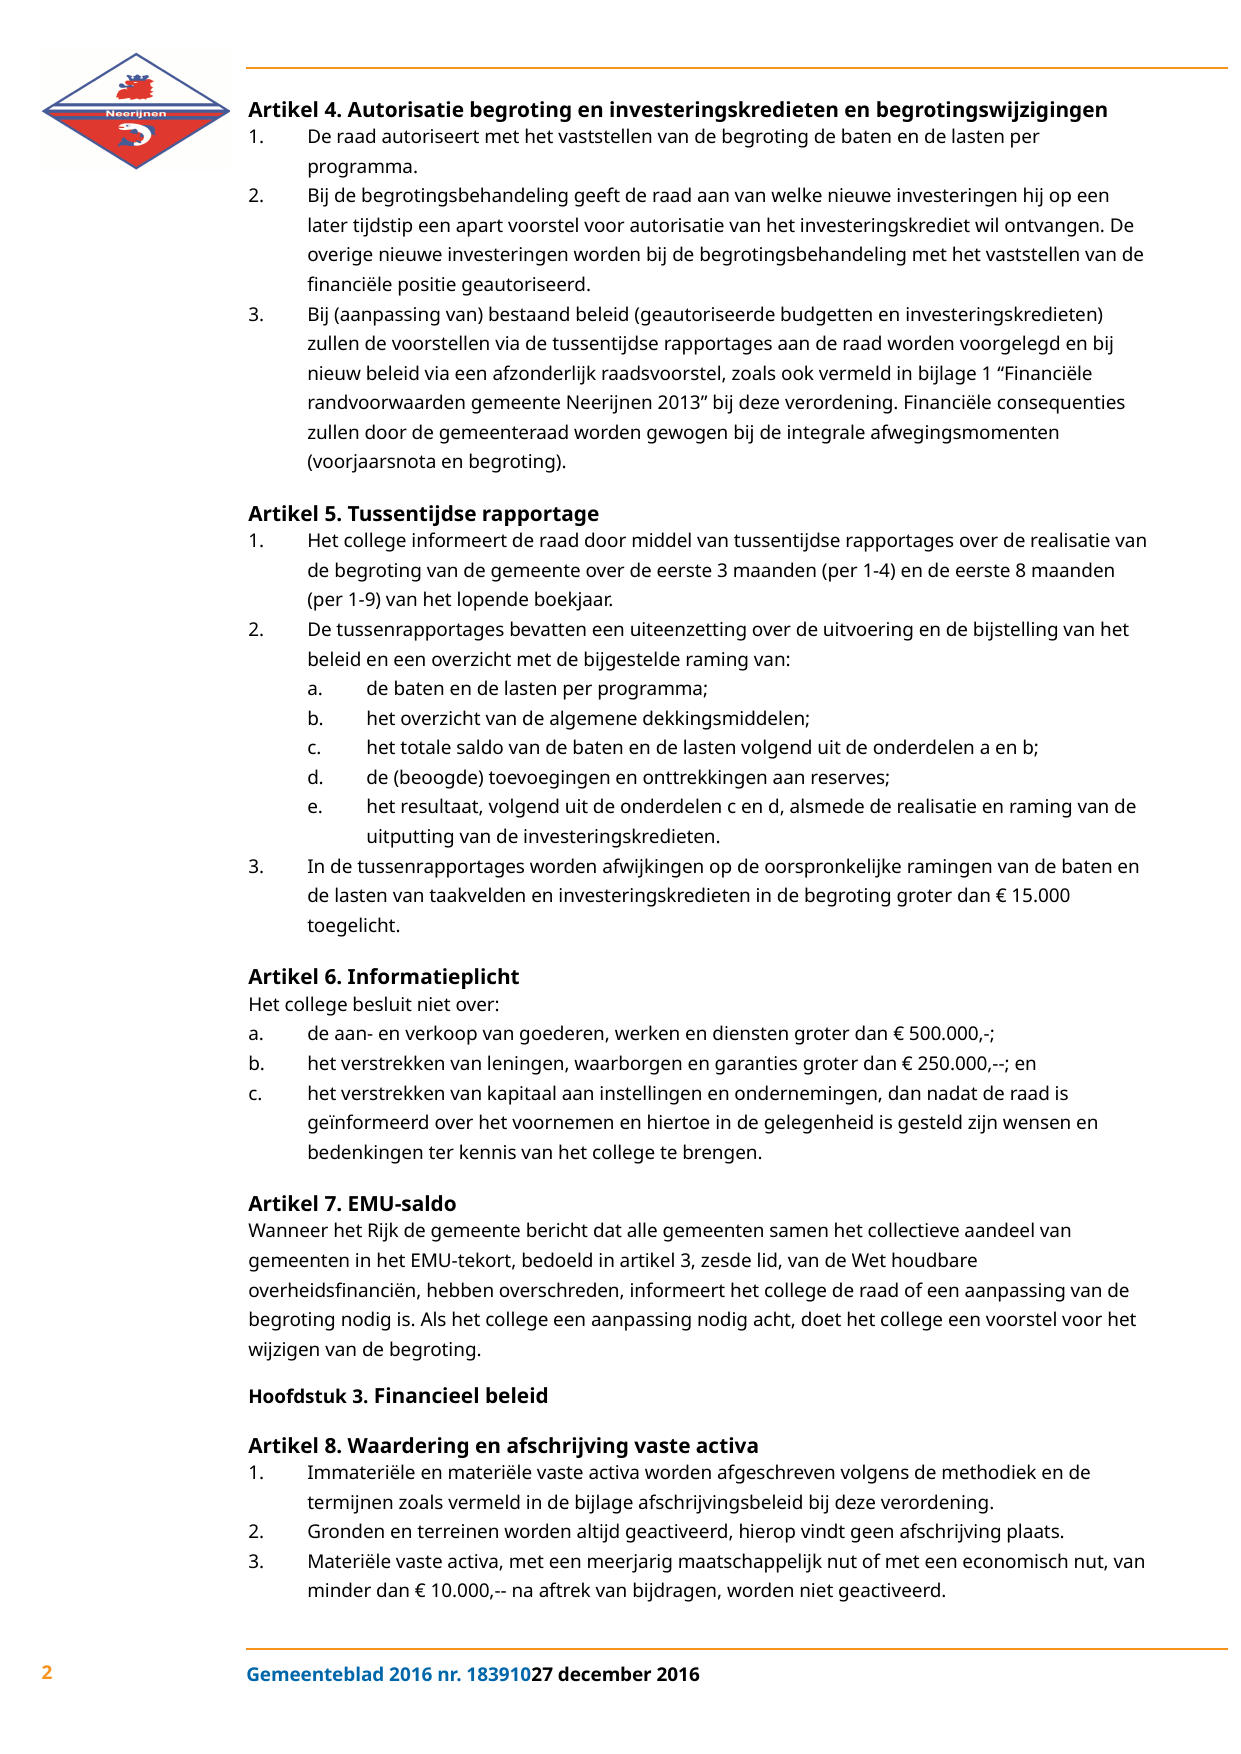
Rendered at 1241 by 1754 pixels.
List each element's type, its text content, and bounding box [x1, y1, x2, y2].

list de baten en de lasten per programma; [307, 675, 1152, 701]
text Wanneer het Rijk de gemeente bericht dat alle gemeenten samen het collectieve aandeel van gemeenten in het EMU-tekort, bedoeld in artikel 3, zesde lid, van de Wet houdbare overheidsfinanciën, hebben overschreden, informeert het college de raad of een aanpassing van de begroting nodig is. Als het college een aanpassing nodig acht, doet het college een voorstel voor het wijzigen van de begroting. [248, 1218, 1152, 1362]
list het verstrekken van kapitaal aan instellingen en ondernemingen, dan nadat de raad is geïnformeerd over het voornemen en hiertoe in de gelegenheid is gesteld zijn wensen en bedenkingen ter kennis van het college te brengen. [248, 1080, 1152, 1164]
text Hoofdstuk 3. Financieel beleid [248, 1382, 1152, 1410]
list In de tussenrapportages worden afwijkingen op de oorspronkelijke ramingen van de baten en de lasten van taakvelden en investeringskredieten in de begroting groter dan € 15.000 toegelicht. [248, 853, 1152, 938]
text Artikel 8. Waardering en afschrijving vaste activa [248, 1431, 1152, 1459]
list de (beoogde) toevoegingen en onttrekkingen aan reserves; [307, 764, 1152, 790]
list Het college informeert de raad door middel van tussentijdse rapportages over de realisatie van de begroting van de gemeente over de eerste 3 maanden (per 1-4) en de eerste 8 maanden (per 1-9) van het lopende boekjaar. [248, 527, 1152, 612]
text Artikel 4. Autorisatie begroting en investeringskredieten en begrotingswijzigingen [248, 95, 1152, 123]
list Materiële vaste activa, met een meerjarig maatschappelijk nut of met een economisch nut, van minder dan € 10.000,-- na aftrek van bijdragen, worden niet geactiveerd. [248, 1548, 1152, 1603]
list De tussenrapportages bevatten een uiteenzetting over de uitvoering en de bijstelling van het beleid en een overzicht met de bijgestelde raming van: [248, 616, 1152, 672]
list Gronden en terreinen worden altijd geactiveerd, hierop vindt geen afschrijving plaats. [248, 1518, 1152, 1544]
list De raad autoriseert met het vaststellen van de begroting de baten en de lasten per programma. [248, 123, 1152, 178]
list het resultaat, volgend uit de onderdelen c en d, alsmede de realisatie en raming van de uitputting van de investeringskredieten. [307, 794, 1152, 849]
text Het college besluit niet over: [248, 991, 1152, 1017]
list het overzicht van de algemene dekkingsmiddelen; [307, 705, 1152, 731]
text Artikel 6. Informatieplicht [248, 962, 1152, 991]
list het totale saldo van de baten en de lasten volgend uit de onderdelen a en b; [307, 734, 1152, 760]
list de aan- en verkoop van goederen, werken en diensten groter dan € 500.000,-; [248, 1021, 1152, 1046]
list het verstrekken van leningen, waarborgen en garanties groter dan € 250.000,--; en [248, 1050, 1152, 1076]
picture [41, 47, 231, 172]
list Bij de begrotingsbehandeling geeft de raad aan van welke nieuwe investeringen hij op een later tijdstip een apart voorstel voor autorisatie van het investeringskrediet wil ontvangen. De overige nieuwe investeringen worden bij de begrotingsbehandeling met het vaststellen van de financiële positie geautoriseerd. [248, 182, 1152, 297]
text Artikel 5. Tussentijdse rapportage [248, 499, 1152, 527]
list Bij (aanpassing van) bestaand beleid (geautoriseerde budgetten en investeringskredieten) zullen de voorstellen via de tussentijdse rapportages aan de raad worden voorgelegd en bij nieuw beleid via een afzonderlijk raadsvoorstel, zoals ook vermeld in bijlage 1 “Financiële randvoorwaarden gemeente Neerijnen 2013” bij deze verordening. Financiële consequenties zullen door de gemeenteraad worden gewogen bij de integrale afwegingsmomenten (voorjaarsnota en begroting). [248, 301, 1152, 474]
list Immateriële en materiële vaste activa worden afgeschreven volgens de methodiek en de termijnen zoals vermeld in de bijlage afschrijvingsbeleid bij deze verordening. [248, 1459, 1152, 1515]
text Artikel 7. EMU-saldo [248, 1189, 1152, 1218]
